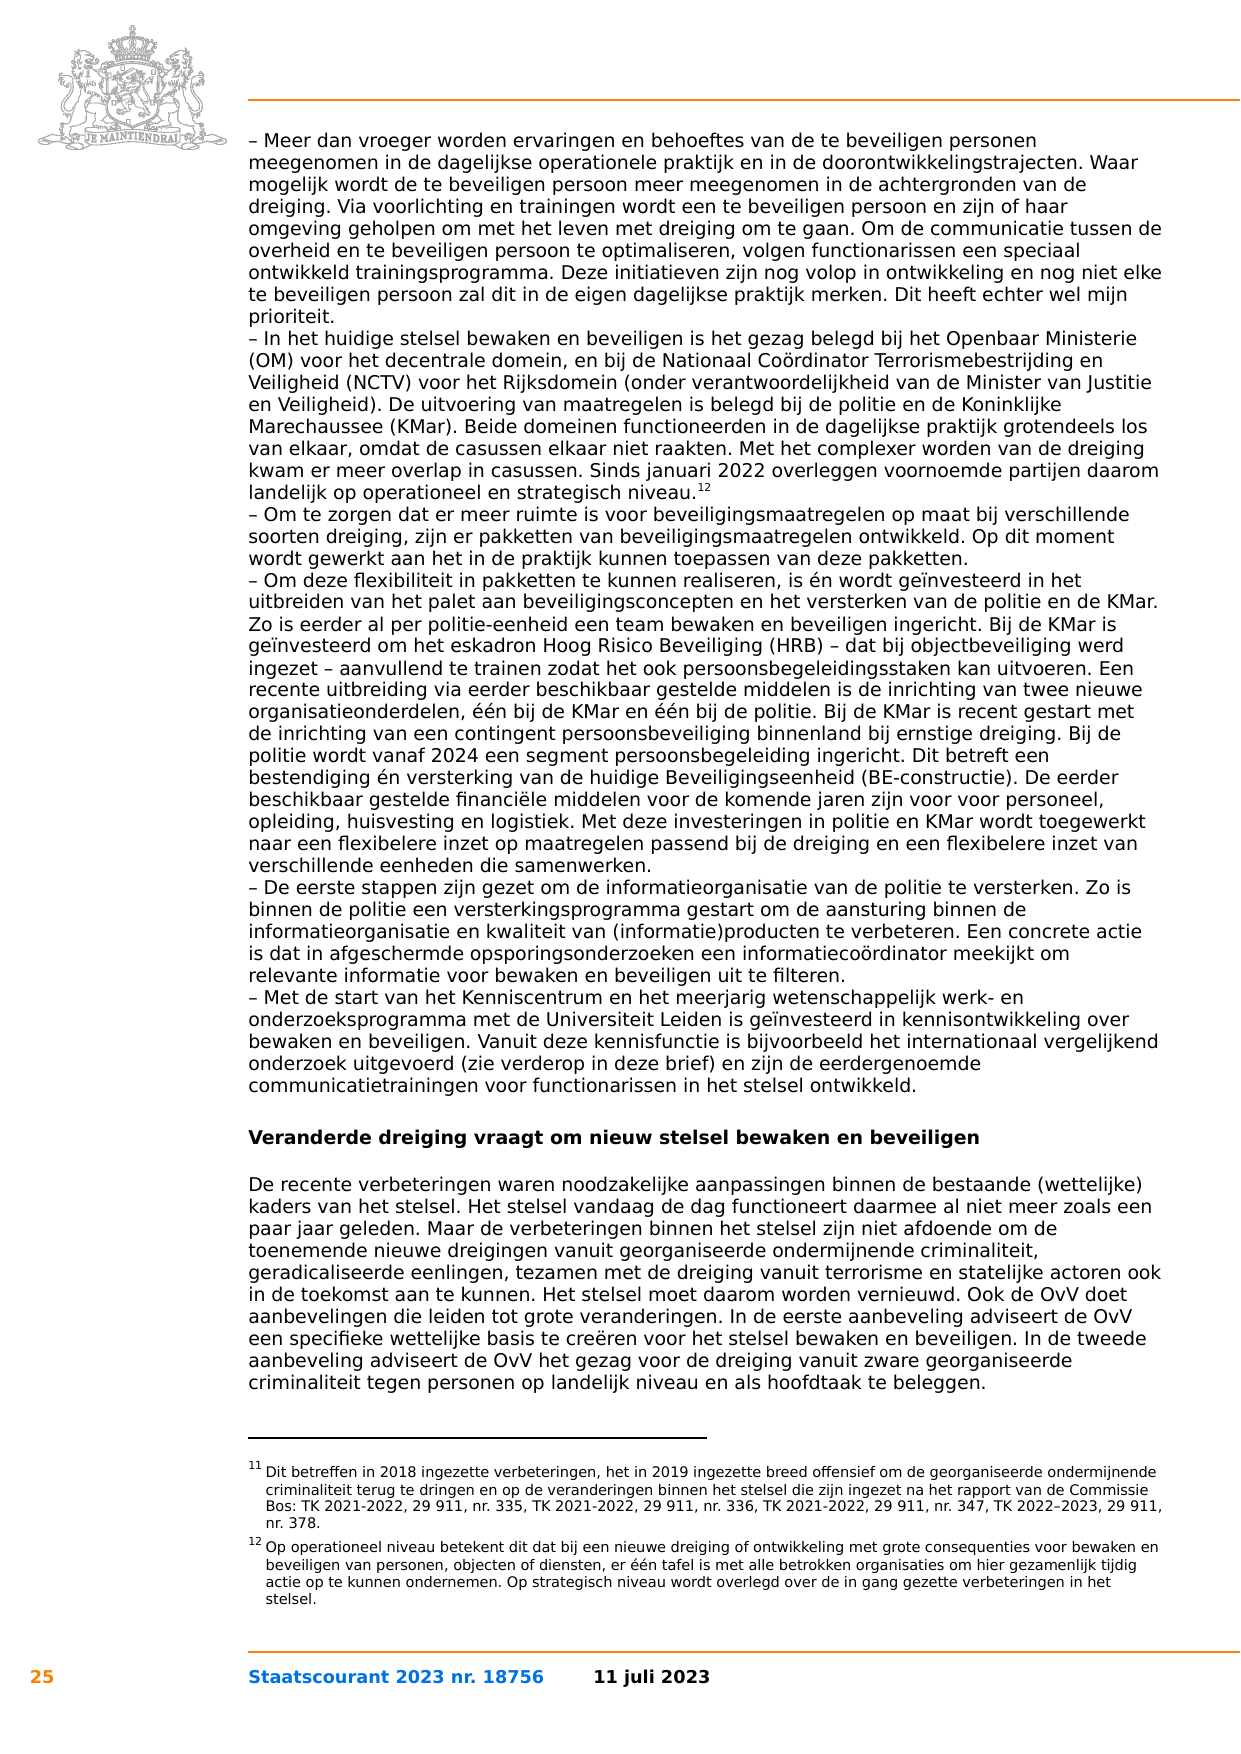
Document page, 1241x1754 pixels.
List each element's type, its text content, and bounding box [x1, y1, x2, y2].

text – Met de start van het Kenniscentrum en het meerjarig wetenschappelijk werk- en onderzoeksprogramma met de Universiteit Leiden is geïnvesteerd in kennisontwikkeling over bewaken en beveiligen. Vanuit deze kennisfunctie is bijvoorbeeld het internationaal vergelijkend onderzoek uitgevoerd (zie verderop in deze brief) en zijn de eerdergenoemde communicatietrainingen voor functionarissen in het stelsel ontwikkeld. [248, 987, 1163, 1097]
text – Om te zorgen dat er meer ruimte is voor beveiligingsmaatregelen op maat bij verschillende soorten dreiging, zijn er pakketten van beveiligingsmaatregelen ontwikkeld. Op dit moment wordt gewerkt aan het in de praktijk kunnen toepassen van deze pakketten. [248, 503, 1163, 569]
text De recente verbeteringen waren noodzakelijke aanpassingen binnen de bestaande (wettelijke) kaders van het stelsel. Het stelsel vandaag de dag functioneert daarmee al niet meer zoals een paar jaar geleden. Maar de verbeteringen binnen het stelsel zijn niet afdoende om de toenemende nieuwe dreigingen vanuit georganiseerde ondermijnende criminaliteit, geradicaliseerde eenlingen, tezamen met de dreiging vanuit terrorisme en statelijke actoren ook in de toekomst aan te kunnen. Het stelsel moet daarom worden vernieuwd. Ook de OvV doet aanbevelingen die leiden tot grote veranderingen. In de eerste aanbeveling adviseert de OvV een specifieke wettelijke basis te creëren voor het stelsel bewaken en beveiligen. In de tweede aanbeveling adviseert de OvV het gezag voor de dreiging vanuit zware georganiseerde criminaliteit tegen personen op landelijk niveau en als hoofdtaak te beleggen. [248, 1174, 1163, 1394]
text – In het huidige stelsel bewaken en beveiligen is het gezag belegd bij het Openbaar Ministerie (OM) voor het decentrale domein, en bij de Nationaal Coördinator Terrorismebestrijding en Veiligheid (NCTV) voor het Rijksdomein (onder verantwoordelijkheid van de Minister van Justitie en Veiligheid). De uitvoering van maatregelen is belegd bij de politie en de Koninklijke Marechaussee (KMar). Beide domeinen functioneerden in de dagelijkse praktijk grotendeels los van elkaar, omdat de casussen elkaar niet raakten. Met het complexer worden van de dreiging kwam er meer overlap in casussen. Sinds januari 2022 overleggen voornoemde partijen daarom landelijk op operationeel en strategisch niveau. [248, 328, 1163, 503]
text Op operationeel niveau betekent dit dat bij een nieuwe dreiging of ontwikkeling met grote consequenties voor bewaken en beveiligen van personen, objecten of diensten, er één tafel is met alle betrokken organisaties om hier gezamenlijk tijdig actie op te kunnen ondernemen. Op strategisch niveau wordt overlegd over de in gang gezette verbeteringen in het stelsel. [248, 1535, 1163, 1608]
subtitle Veranderde dreiging vraagt om nieuw stelsel bewaken en beveiligen [248, 1127, 1163, 1149]
text – Meer dan vroeger worden ervaringen en behoeftes van de te beveiligen personen meegenomen in de dagelijkse operationele praktijk en in de doorontwikkelingstrajecten. Waar mogelijk wordt de te beveiligen persoon meer meegenomen in de achtergronden van de dreiging. Via voorlichting en trainingen wordt een te beveiligen persoon en zijn of haar omgeving geholpen om met het leven met dreiging om te gaan. Om de communicatie tussen de overheid en te beveiligen persoon te optimaliseren, volgen functionarissen een speciaal ontwikkeld trainingsprogramma. Deze initiatieven zijn nog volop in ontwikkeling en nog niet elke te beveiligen persoon zal dit in de eigen dagelijkse praktijk merken. Dit heeft echter wel mijn prioriteit. [248, 130, 1163, 328]
text – Om deze flexibiliteit in pakketten te kunnen realiseren, is én wordt geïnvesteerd in het uitbreiden van het palet aan beveiligingsconcepten en het versterken van de politie en de KMar. Zo is eerder al per politie-eenheid een team bewaken en beveiligen ingericht. Bij de KMar is geïnvesteerd om het eskadron Hoog Risico Beveiliging (HRB) – dat bij objectbeveiliging werd ingezet – aanvullend te trainen zodat het ook persoonsbegeleidingsstaken kan uitvoeren. Een recente uitbreiding via eerder beschikbaar gestelde middelen is de inrichting van twee nieuwe organisatieonderdelen, één bij de KMar en één bij de politie. Bij de KMar is recent gestart met de inrichting van een contingent persoonsbeveiliging binnenland bij ernstige dreiging. Bij de politie wordt vanaf 2024 een segment persoonsbegeleiding ingericht. Dit betreft een bestendiging én versterking van de huidige Beveiligingseenheid (BE-constructie). De eerder beschikbaar gestelde financiële middelen voor de komende jaren zijn voor voor personeel, opleiding, huisvesting en logistiek. Met deze investeringen in politie en KMar wordt toegewerkt naar een flexibelere inzet op maatregelen passend bij de dreiging en een flexibelere inzet van verschillende eenheden die samenwerken. [248, 569, 1163, 877]
text Dit betreffen in 2018 ingezette verbeteringen, het in 2019 ingezette breed offensief om de georganiseerde ondermijnende criminaliteit terug te dringen en op de veranderingen binnen het stelsel die zijn ingezet na het rapport van de Commissie Bos: TK 2021-2022, 29 911, nr. 335, TK 2021-2022, 29 911, nr. 336, TK 2021-2022, 29 911, nr. 347, TK 2022–2023, 29 911, nr. 378. [248, 1459, 1163, 1532]
text – De eerste stappen zijn gezet om de informatieorganisatie van de politie te versterken. Zo is binnen de politie een versterkingsprogramma gestart om de aansturing binnen de informatieorganisatie en kwaliteit van (informatie)producten te verbeteren. Een concrete actie is dat in afgeschermde opsporingsonderzoeken een informatiecoördinator meekijkt om relevante informatie voor bewaken en beveiligen uit te filteren. [248, 877, 1163, 987]
picture [38, 25, 227, 150]
